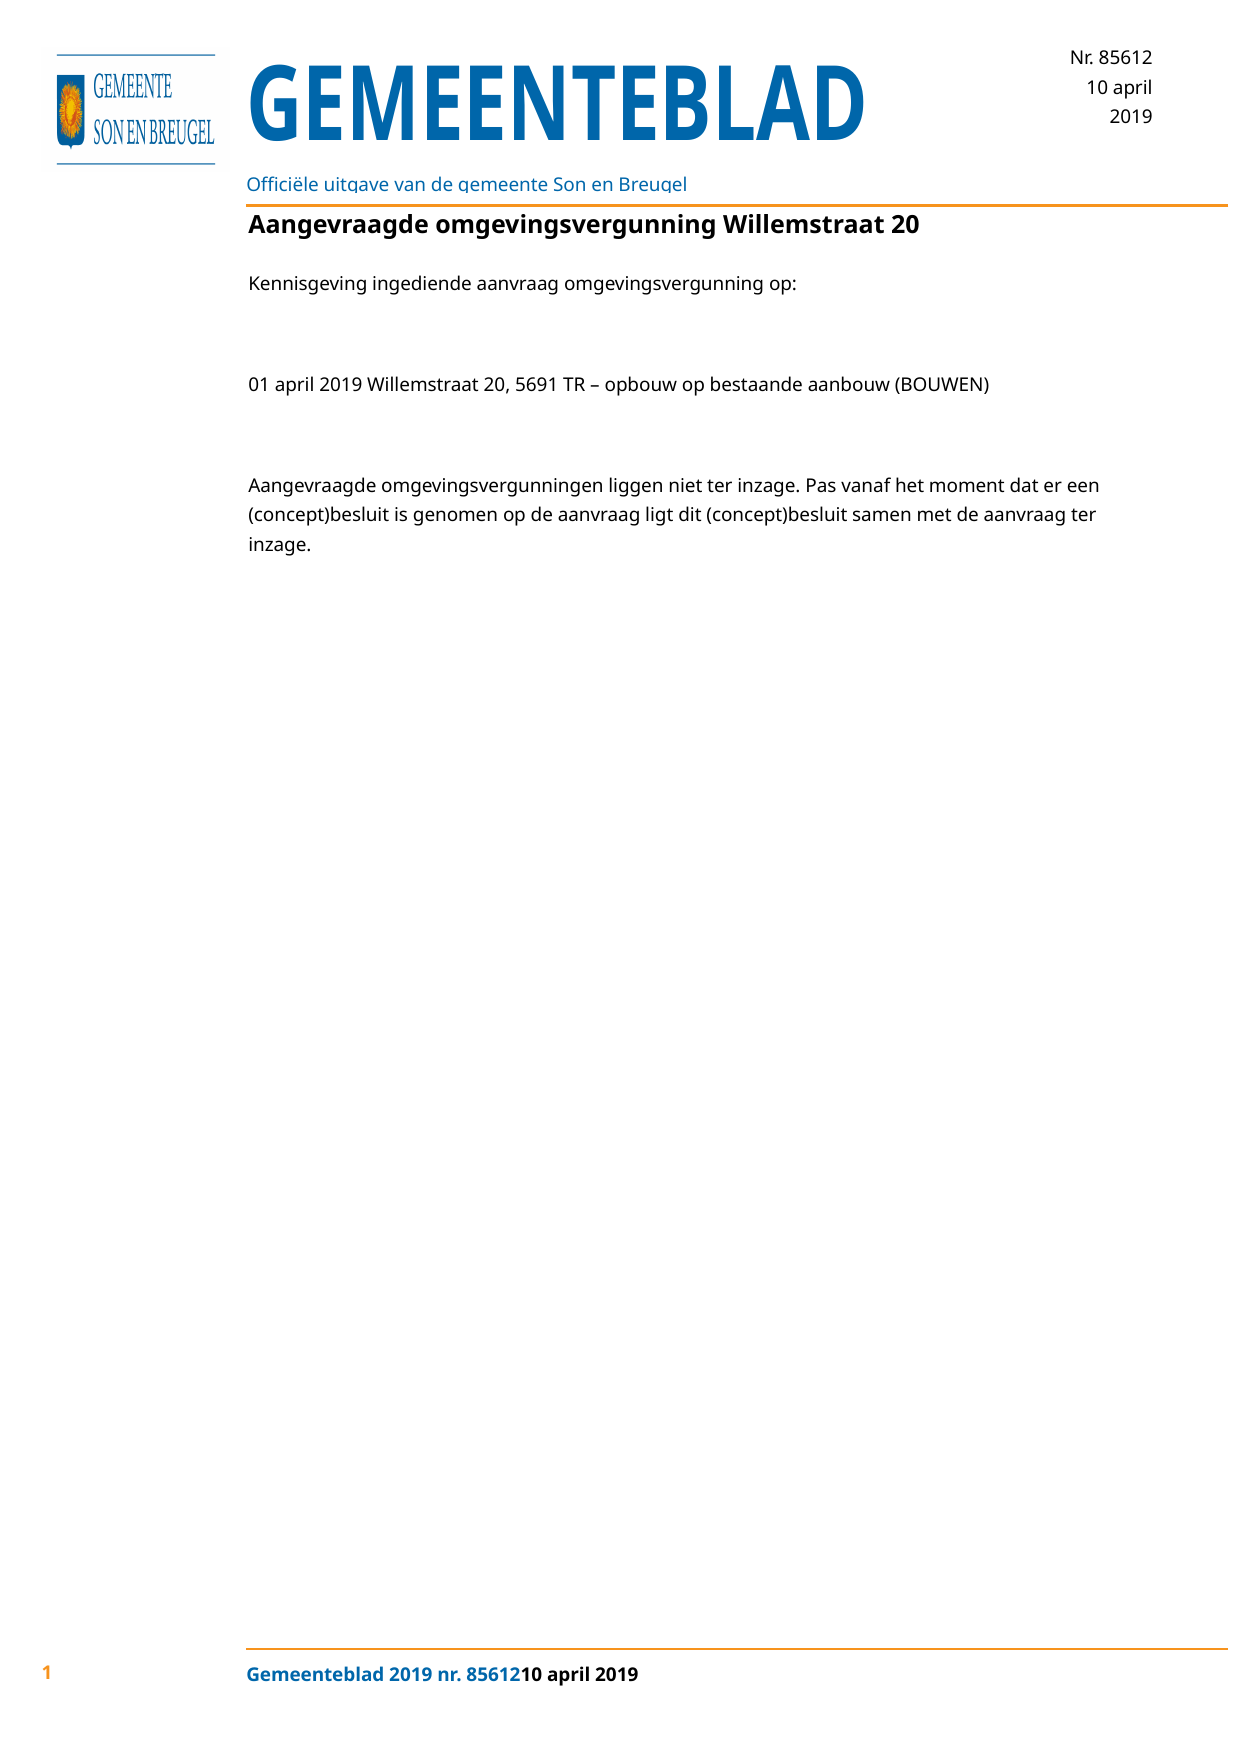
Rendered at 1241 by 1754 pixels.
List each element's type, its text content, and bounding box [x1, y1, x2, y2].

text Kennisgeving ingediende aanvraag omgevingsvergunning op: [248, 270, 1152, 296]
text Aangevraagde omgevingsvergunningen liggen niet ter inzage. Pas vanaf het moment dat er een (concept)besluit is genomen op de aanvraag ligt dit (concept)besluit samen met de aanvraag ter inzage. [248, 472, 1152, 557]
text 01 april 2019 Willemstraat 20, 5691 TR – opbouw op bestaande aanbouw (BOUWEN) [248, 371, 1152, 397]
text Aangevraagde omgevingsvergunning Willemstraat 20 [248, 207, 1152, 241]
picture [41, 47, 231, 172]
